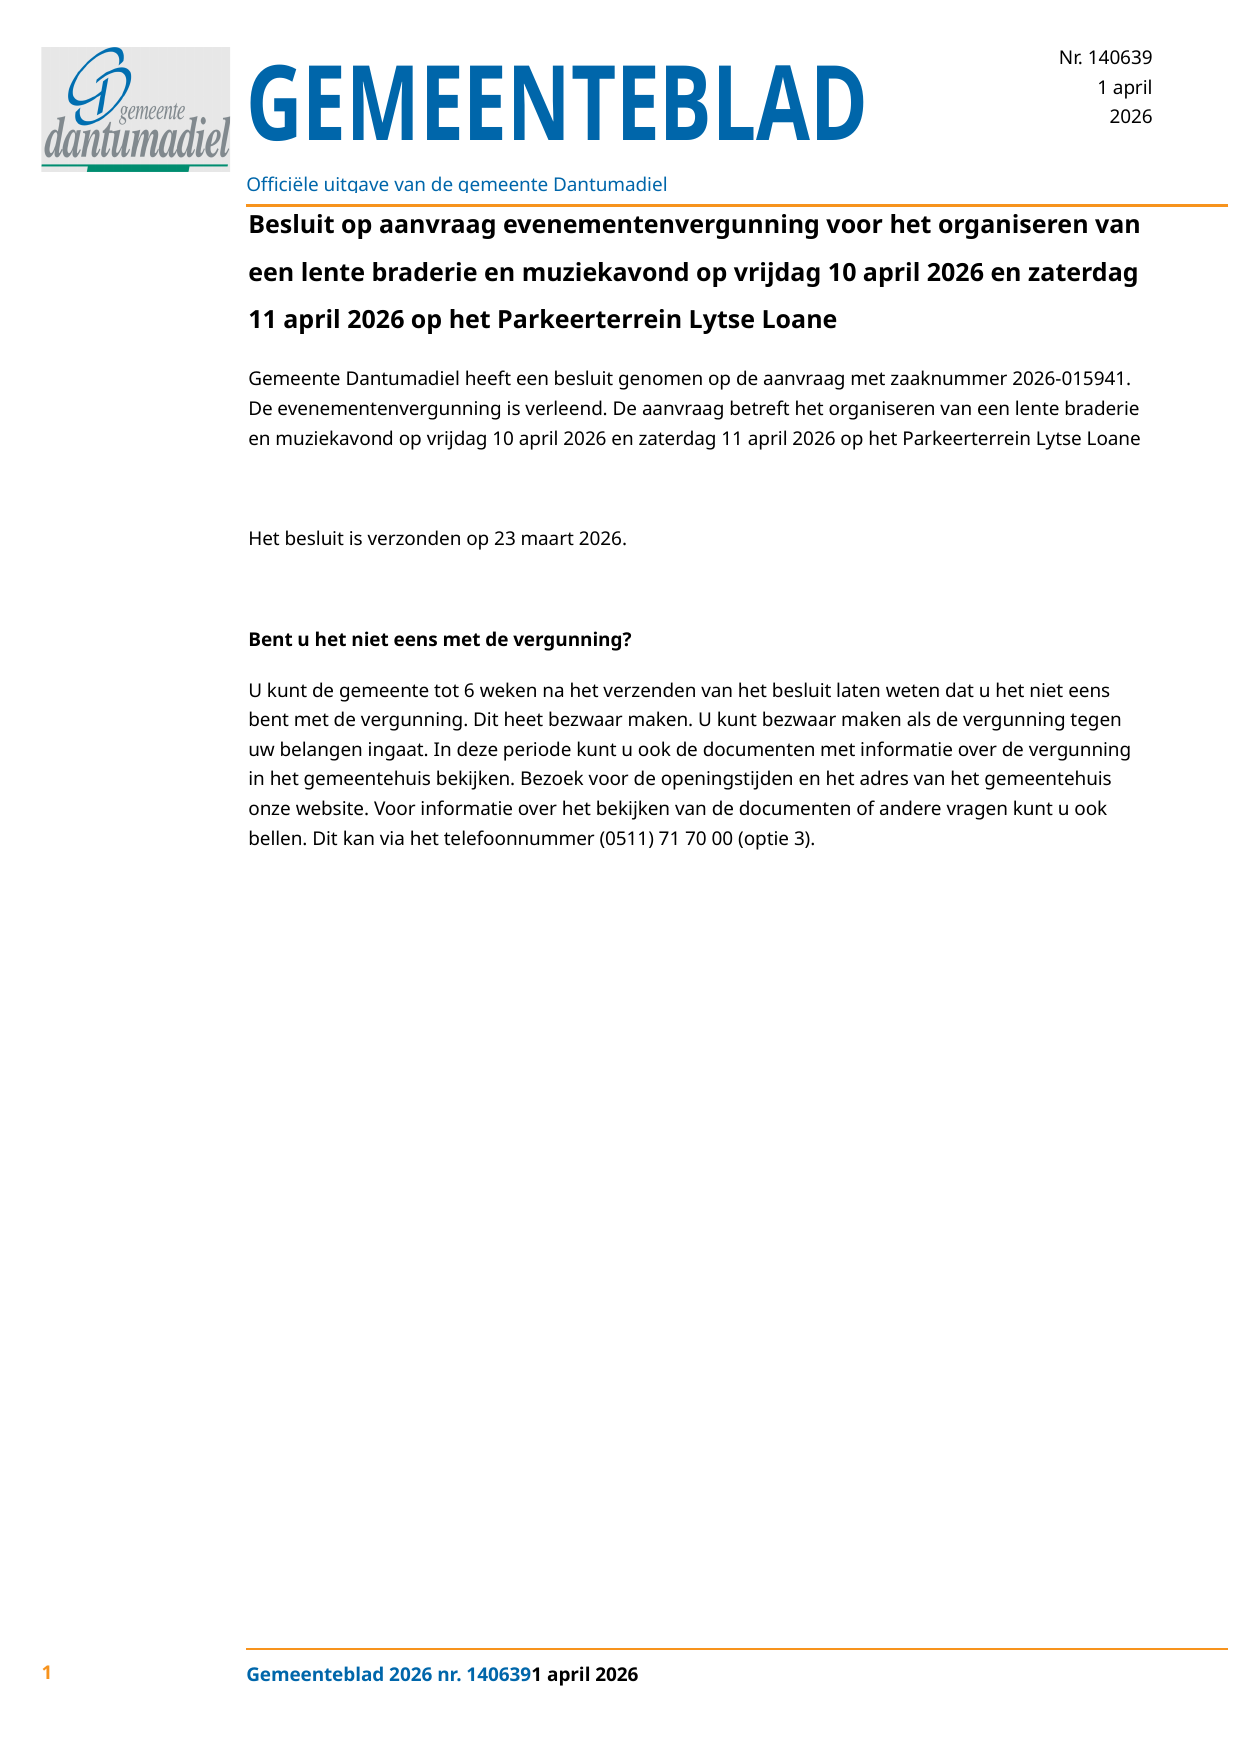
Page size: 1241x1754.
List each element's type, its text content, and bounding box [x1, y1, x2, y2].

text Het besluit is verzonden op 23 maart 2026. [248, 526, 1152, 551]
text Gemeente Dantumadiel heeft een besluit genomen op de aanvraag met zaaknummer 2026-015941. De evenementenvergunning is verleend. De aanvraag betreft het organiseren van een lente braderie en muziekavond op vrijdag 10 april 2026 en zaterdag 11 april 2026 op het Parkeerterrein Lytse Loane [248, 366, 1152, 450]
text Besluit op aanvraag evenementenvergunning voor het organiseren van een lente braderie en muziekavond op vrijdag 10 april 2026 en zaterdag 11 april 2026 op het Parkeerterrein Lytse Loane [248, 207, 1152, 336]
text Bent u het niet eens met de vergunning? [248, 626, 1152, 652]
text U kunt de gemeente tot 6 weken na het verzenden van het besluit laten weten dat u het niet eens bent met de vergunning. Dit heet bezwaar maken. U kunt bezwaar maken als de vergunning tegen uw belangen ingaat. In deze periode kunt u ook de documenten met informatie over de vergunning in het gemeentehuis bekijken. Bezoek voor de openingstijden en het adres van het gemeentehuis onze website. Voor informatie over het bekijken van de documenten of andere vragen kunt u ook bellen. Dit kan via het telefoonnummer (0511) 71 70 00 (optie 3). [248, 677, 1152, 850]
picture [41, 47, 231, 172]
